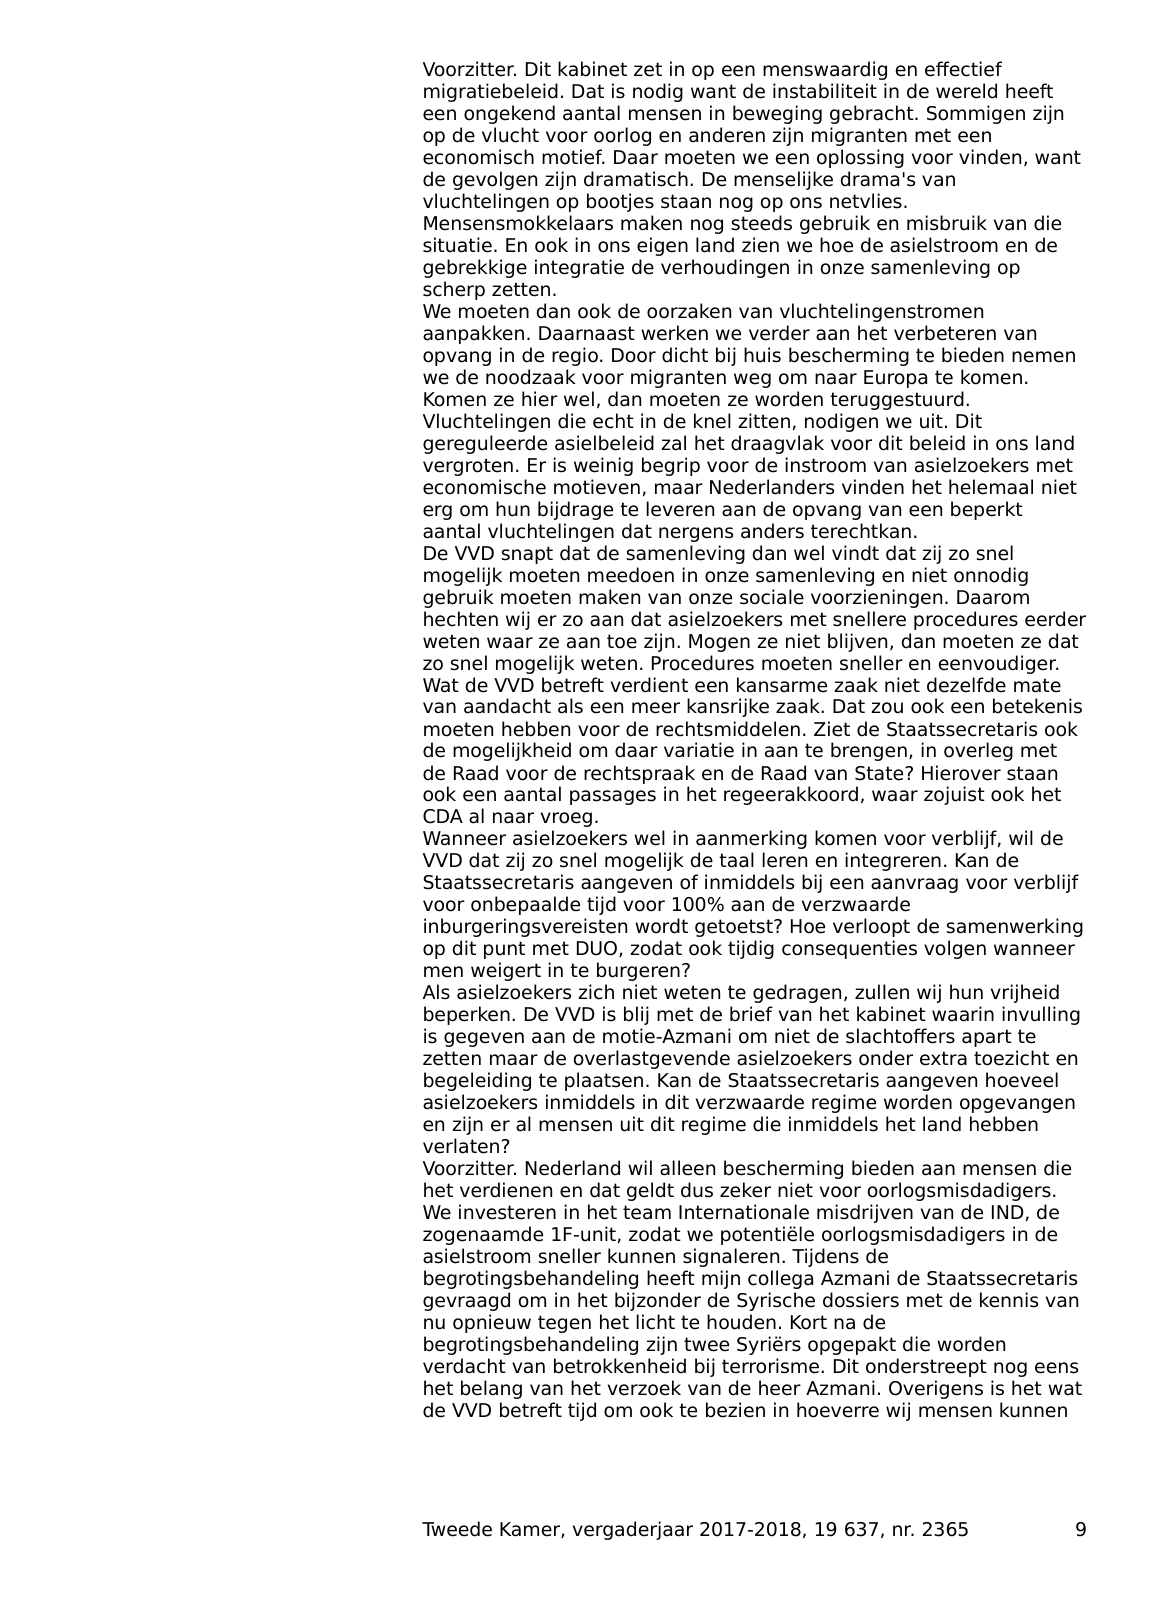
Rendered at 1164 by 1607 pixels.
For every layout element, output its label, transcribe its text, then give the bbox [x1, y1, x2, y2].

text Als asielzoekers zich niet weten te gedragen, zullen wij hun vrijheid beperken. De VVD is blij met de brief van het kabinet waarin invulling is gegeven aan de motie-Azmani om niet de slachtoffers apart te zetten maar de overlastgevende asielzoekers onder extra toezicht en begeleiding te plaatsen. Kan de Staatssecretaris aangeven hoeveel asielzoekers inmiddels in dit verzwaarde regime worden opgevangen en zijn er al mensen uit dit regime die inmiddels het land hebben verlaten? [422, 982, 1087, 1158]
text Voorzitter. Dit kabinet zet in op een menswaardig en effectief migratiebeleid. Dat is nodig want de instabiliteit in de wereld heeft een ongekend aantal mensen in beweging gebracht. Sommigen zijn op de vlucht voor oorlog en anderen zijn migranten met een economisch motief. Daar moeten we een oplossing voor vinden, want de gevolgen zijn dramatisch. De menselijke drama's van vluchtelingen op bootjes staan nog op ons netvlies. Mensensmokkelaars maken nog steeds gebruik en misbruik van die situatie. En ook in ons eigen land zien we hoe de asielstroom en de gebrekkige integratie de verhoudingen in onze samenleving op scherp zetten. [422, 59, 1087, 301]
text De VVD snapt dat de samenleving dan wel vindt dat zij zo snel mogelijk moeten meedoen in onze samenleving en niet onnodig gebruik moeten maken van onze sociale voorzieningen. Daarom hechten wij er zo aan dat asielzoekers met snellere procedures eerder weten waar ze aan toe zijn. Mogen ze niet blijven, dan moeten ze dat zo snel mogelijk weten. Procedures moeten sneller en eenvoudiger. Wat de VVD betreft verdient een kansarme zaak niet dezelfde mate van aandacht als een meer kansrijke zaak. Dat zou ook een betekenis moeten hebben voor de rechtsmiddelen. Ziet de Staatssecretaris ook de mogelijkheid om daar variatie in aan te brengen, in overleg met de Raad voor de rechtspraak en de Raad van State? Hierover staan ook een aantal passages in het regeerakkoord, waar zojuist ook het CDA al naar vroeg. [422, 543, 1087, 828]
text Wanneer asielzoekers wel in aanmerking komen voor verblijf, wil de VVD dat zij zo snel mogelijk de taal leren en integreren. Kan de Staatssecretaris aangeven of inmiddels bij een aanvraag voor verblijf voor onbepaalde tijd voor 100% aan de verzwaarde inburgeringsvereisten wordt getoetst? Hoe verloopt de samenwerking op dit punt met DUO, zodat ook tijdig consequenties volgen wanneer men weigert in te burgeren? [422, 828, 1087, 982]
text Voorzitter. Nederland wil alleen bescherming bieden aan mensen die het verdienen en dat geldt dus zeker niet voor oorlogsmisdadigers. We investeren in het team Internationale misdrijven van de IND, de zogenaamde 1F-unit, zodat we potentiële oorlogsmisdadigers in de asielstroom sneller kunnen signaleren. Tijdens de begrotingsbehandeling heeft mijn collega Azmani de Staatssecretaris gevraagd om in het bijzonder de Syrische dossiers met de kennis van nu opnieuw tegen het licht te houden. Kort na de begrotingsbehandeling zijn twee Syriërs opgepakt die worden verdacht van betrokkenheid bij terrorisme. Dit onderstreept nog eens het belang van het verzoek van de heer Azmani. Overigens is het wat de VVD betreft tijd om ook te bezien in hoeverre wij mensen kunnen [422, 1158, 1087, 1422]
text We moeten dan ook de oorzaken van vluchtelingenstromen aanpakken. Daarnaast werken we verder aan het verbeteren van opvang in de regio. Door dicht bij huis bescherming te bieden nemen we de noodzaak voor migranten weg om naar Europa te komen. Komen ze hier wel, dan moeten ze worden teruggestuurd. Vluchtelingen die echt in de knel zitten, nodigen we uit. Dit gereguleerde asielbeleid zal het draagvlak voor dit beleid in ons land vergroten. Er is weinig begrip voor de instroom van asielzoekers met economische motieven, maar Nederlanders vinden het helemaal niet erg om hun bijdrage te leveren aan de opvang van een beperkt aantal vluchtelingen dat nergens anders terechtkan. [422, 301, 1087, 543]
